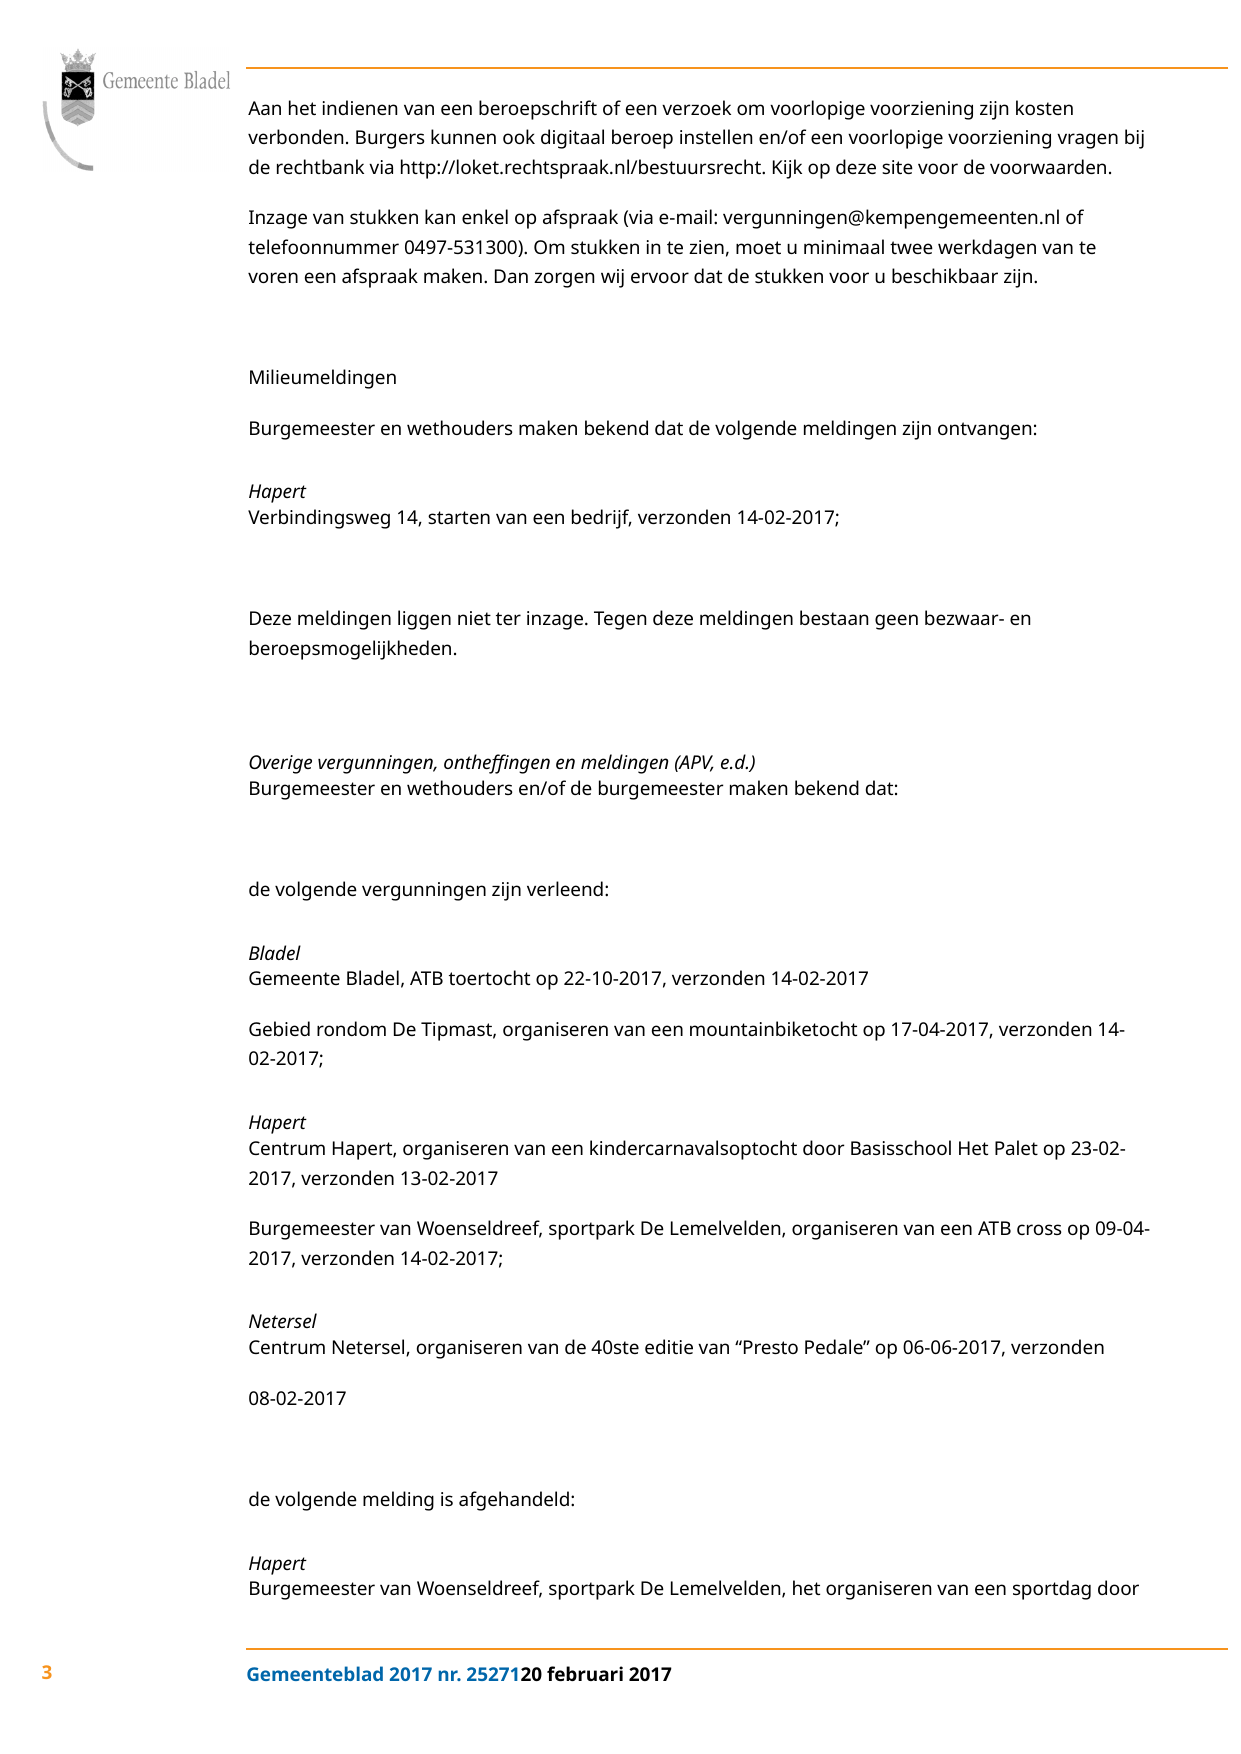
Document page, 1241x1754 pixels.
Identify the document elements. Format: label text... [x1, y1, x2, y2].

text Burgemeester en wethouders maken bekend dat de volgende meldingen zijn ontvangen: [248, 415, 1152, 441]
text Inzage van stukken kan enkel op afspraak (via e-mail: vergunningen@kempengemeenten.nl of telefoonnummer 0497-531300). Om stukken in te zien, moet u minimaal twee werkdagen van te voren een afspraak maken. Dan zorgen wij ervoor dat de stukken voor u beschikbaar zijn. [248, 204, 1152, 289]
text de volgende vergunningen zijn verleend: [248, 876, 1152, 902]
text Burgemeester en wethouders en/of de burgemeester maken bekend dat: [248, 775, 1152, 801]
text Netersel [248, 1309, 1152, 1334]
text de volgende melding is afgehandeld: [248, 1486, 1152, 1511]
text Hapert [248, 1109, 1152, 1135]
text Aan het indienen van een beroepschrift of een verzoek om voorlopige voorziening zijn kosten verbonden. Burgers kunnen ook digitaal beroep instellen en/of een voorlopige voorziening vragen bij de rechtbank via http://loket.rechtspraak.nl/bestuursrecht. Kijk op deze site voor de voorwaarden. [248, 95, 1152, 180]
text 08-02-2017 [248, 1385, 1152, 1411]
text Hapert [248, 479, 1152, 504]
picture [41, 47, 231, 172]
text Milieumeldingen [248, 364, 1152, 390]
text Overige vergunningen, ontheffingen en meldingen (APV, e.d.) [248, 749, 1152, 775]
text Deze meldingen liggen niet ter inzage. Tegen deze meldingen bestaan geen bezwaar- en beroepsmogelijkheden. [248, 605, 1152, 661]
text Hapert [248, 1550, 1152, 1575]
text Gemeente Bladel, ATB toertocht op 22-10-2017, verzonden 14-02-2017 [248, 966, 1152, 991]
text Centrum Hapert, organiseren van een kindercarnavalsoptocht door Basisschool Het Palet op 23-02-2017, verzonden 13-02-2017 [248, 1135, 1152, 1191]
text Burgemeester van Woenseldreef, sportpark De Lemelvelden, het organiseren van een sportdag door [248, 1575, 1152, 1601]
text Gebied rondom De Tipmast, organiseren van een mountainbiketocht op 17-04-2017, verzonden 14-02-2017; [248, 1016, 1152, 1071]
text Verbindingsweg 14, starten van een bedrijf, verzonden 14-02-2017; [248, 504, 1152, 530]
text Centrum Netersel, organiseren van de 40ste editie van “Presto Pedale” op 06-06-2017, verzonden [248, 1334, 1152, 1360]
text Burgemeester van Woenseldreef, sportpark De Lemelvelden, organiseren van een ATB cross op 09-04-2017, verzonden 14-02-2017; [248, 1215, 1152, 1271]
text Bladel [248, 940, 1152, 966]
